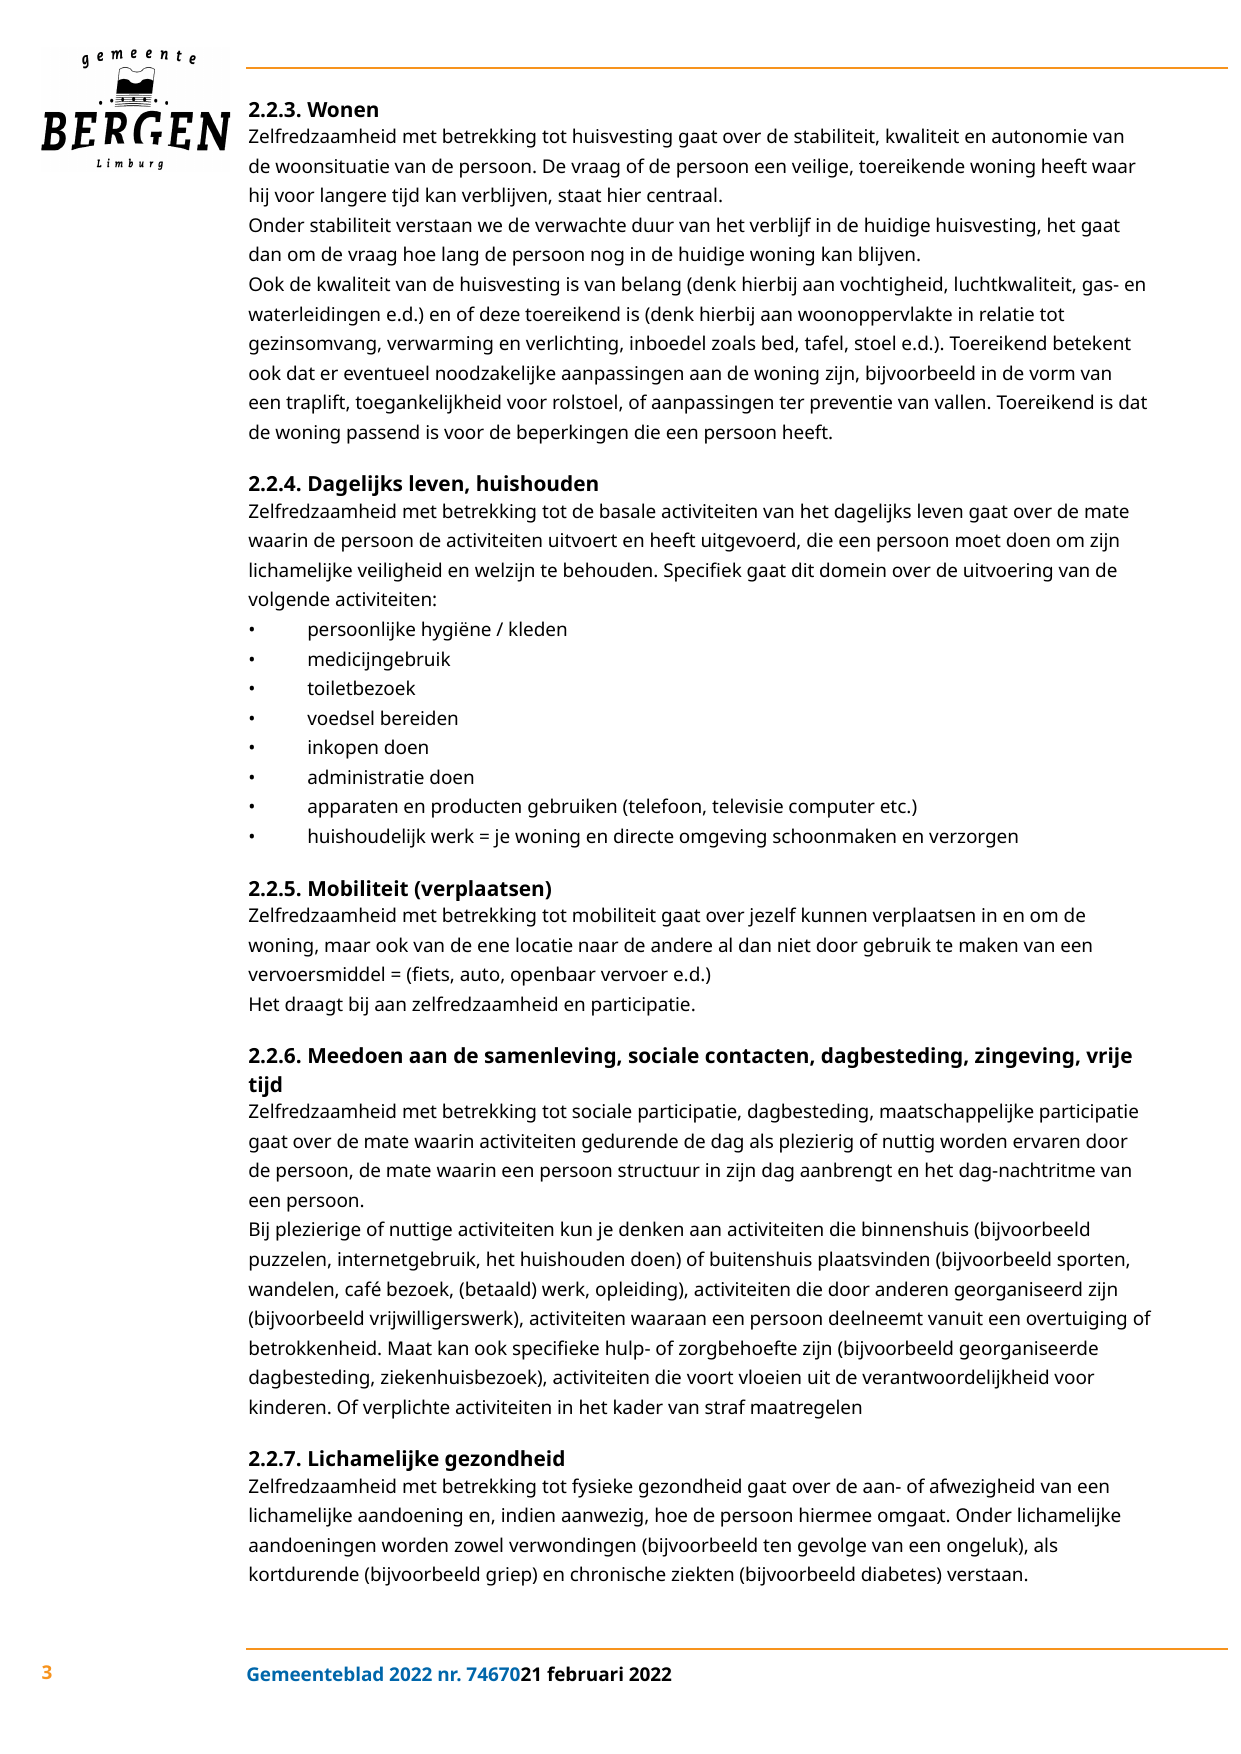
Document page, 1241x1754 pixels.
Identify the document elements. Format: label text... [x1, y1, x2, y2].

text Zelfredzaamheid met betrekking tot sociale participatie, dagbesteding, maatschappelijke participatie gaat over de mate waarin activiteiten gedurende de dag als plezierig of nuttig worden ervaren door de persoon, de mate waarin een persoon structuur in zijn dag aanbrengt en het dag-nachtritme van een persoon. [248, 1098, 1152, 1213]
list toiletbezoek [248, 675, 1152, 701]
text 2.2.3. Wonen [248, 95, 1152, 123]
list persoonlijke hygiëne / kleden [248, 616, 1152, 642]
text 2.2.5. Mobiliteit (verplaatsen) [248, 874, 1152, 902]
list inkopen doen [248, 734, 1152, 760]
text Onder stabiliteit verstaan we de verwachte duur van het verblijf in de huidige huisvesting, het gaat dan om de vraag hoe lang de persoon nog in de huidige woning kan blijven. [248, 212, 1152, 267]
text Het draagt bij aan zelfredzaamheid en participatie. [248, 991, 1152, 1017]
text Ook de kwaliteit van de huisvesting is van belang (denk hierbij aan vochtigheid, luchtkwaliteit, gas- en waterleidingen e.d.) en of deze toereikend is (denk hierbij aan woonoppervlakte in relatie tot gezinsomvang, verwarming en verlichting, inboedel zoals bed, tafel, stoel e.d.). Toereikend betekent ook dat er eventueel noodzakelijke aanpassingen aan de woning zijn, bijvoorbeeld in de vorm van [248, 271, 1152, 386]
list apparaten en producten gebruiken (telefoon, televisie computer etc.) [248, 794, 1152, 819]
list huishoudelijk werk = je woning en directe omgeving schoonmaken en verzorgen [248, 823, 1152, 849]
text Bij plezierige of nuttige activiteiten kun je denken aan activiteiten die binnenshuis (bijvoorbeeld puzzelen, internetgebruik, het huishouden doen) of buitenshuis plaatsvinden (bijvoorbeeld sporten, wandelen, café bezoek, (betaald) werk, opleiding), activiteiten die door anderen georganiseerd zijn (bijvoorbeeld vrijwilligerswerk), activiteiten waaraan een persoon deelneemt vanuit een overtuiging of betrokkenheid. Maat kan ook specifieke hulp- of zorgbehoefte zijn (bijvoorbeeld georganiseerde dagbesteding, ziekenhuisbezoek), activiteiten die voort vloeien uit de verantwoordelijkheid voor kinderen. Of verplichte activiteiten in het kader van straf maatregelen [248, 1217, 1152, 1420]
text 2.2.6. Meedoen aan de samenleving, sociale contacten, dagbesteding, zingeving, vrije tijd [248, 1041, 1152, 1098]
list administratie doen [248, 764, 1152, 790]
text Zelfredzaamheid met betrekking tot huisvesting gaat over de stabiliteit, kwaliteit en autonomie van de woonsituatie van de persoon. De vraag of de persoon een veilige, toereikende woning heeft waar hij voor langere tijd kan verblijven, staat hier centraal. [248, 123, 1152, 208]
text een traplift, toegankelijkheid voor rolstoel, of aanpassingen ter preventie van vallen. Toereikend is dat de woning passend is voor de beperkingen die een persoon heeft. [248, 389, 1152, 445]
list voedsel bereiden [248, 705, 1152, 731]
text Zelfredzaamheid met betrekking tot de basale activiteiten van het dagelijks leven gaat over de mate waarin de persoon de activiteiten uitvoert en heeft uitgevoerd, die een persoon moet doen om zijn lichamelijke veiligheid en welzijn te behouden. Specifiek gaat dit domein over de uitvoering van de volgende activiteiten: [248, 498, 1152, 612]
text Zelfredzaamheid met betrekking tot mobiliteit gaat over jezelf kunnen verplaatsen in en om de woning, maar ook van de ene locatie naar de andere al dan niet door gebruik te maken van een vervoersmiddel = (fiets, auto, openbaar vervoer e.d.) [248, 902, 1152, 987]
text Zelfredzaamheid met betrekking tot fysieke gezondheid gaat over de aan- of afwezigheid van een lichamelijke aandoening en, indien aanwezig, hoe de persoon hiermee omgaat. Onder lichamelijke aandoeningen worden zowel verwondingen (bijvoorbeeld ten gevolge van een ongeluk), als kortdurende (bijvoorbeeld griep) en chronische ziekten (bijvoorbeeld diabetes) verstaan. [248, 1473, 1152, 1587]
picture [41, 47, 231, 172]
list medicijngebruik [248, 646, 1152, 672]
text 2.2.4. Dagelijks leven, huishouden [248, 469, 1152, 498]
text 2.2.7. Lichamelijke gezondheid [248, 1444, 1152, 1473]
